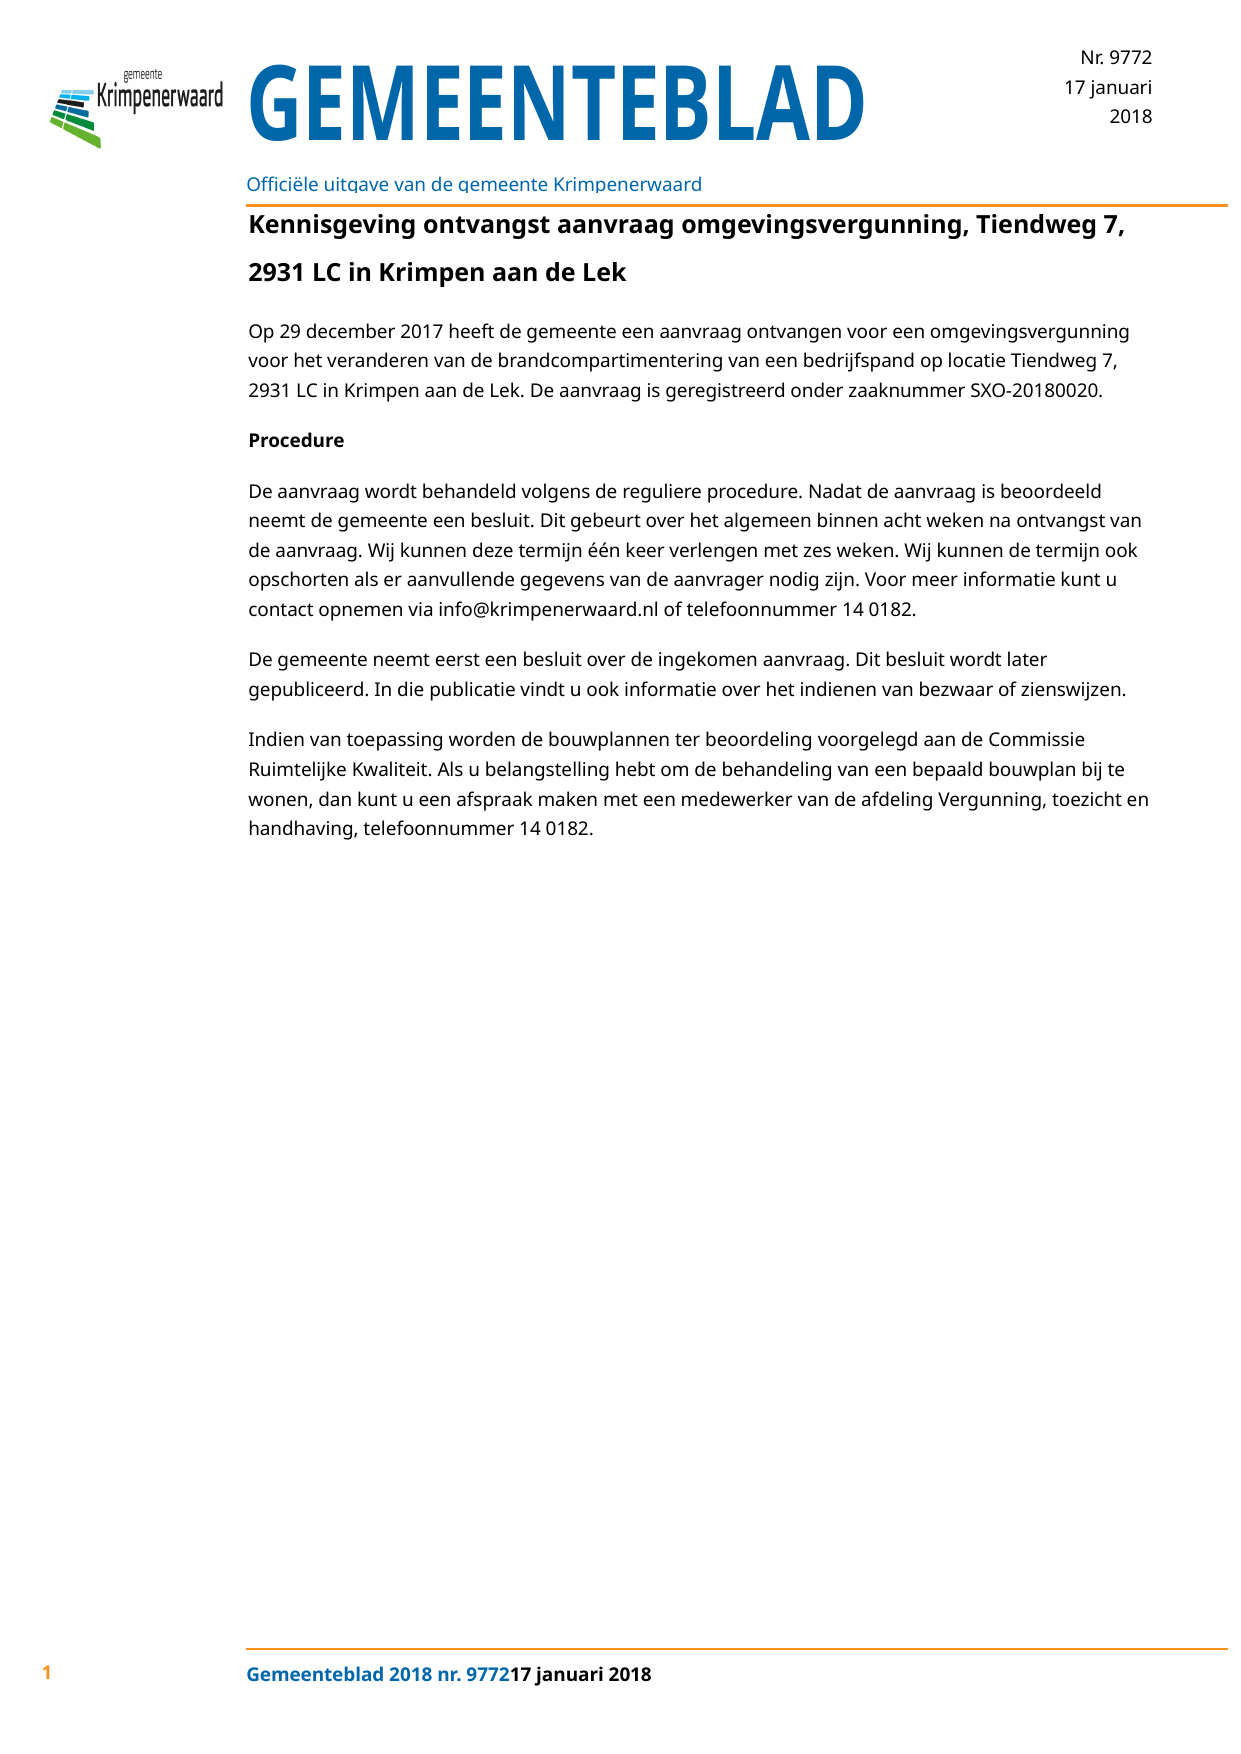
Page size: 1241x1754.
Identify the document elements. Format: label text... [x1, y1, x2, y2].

text Indien van toepassing worden de bouwplannen ter beoordeling voorgelegd aan de Commissie Ruimtelijke Kwaliteit. Als u belangstelling hebt om de behandeling van een bepaald bouwplan bij te wonen, dan kunt u een afspraak maken met een medewerker van de afdeling Vergunning, toezicht en handhaving, telefoonnummer 14 0182. [248, 727, 1152, 841]
text Op 29 december 2017 heeft de gemeente een aanvraag ontvangen voor een omgevingsvergunning voor het veranderen van de brandcompartimentering van een bedrijfspand op locatie Tiendweg 7, 2931 LC in Krimpen aan de Lek. De aanvraag is geregistreerd onder zaaknummer SXO-20180020. [248, 318, 1152, 403]
text De aanvraag wordt behandeld volgens de reguliere procedure. Nadat de aanvraag is beoordeeld neemt de gemeente een besluit. Dit gebeurt over het algemeen binnen acht weken na ontvangst van de aanvraag. Wij kunnen deze termijn één keer verlengen met zes weken. Wij kunnen de termijn ook opschorten als er aanvullende gegevens van de aanvrager nodig zijn. Voor meer informatie kunt u contact opnemen via info@krimpenerwaard.nl of telefoonnummer 14 0182. [248, 478, 1152, 622]
text De gemeente neemt eerst een besluit over de ingekomen aanvraag. Dit besluit wordt later gepubliceerd. In die publicatie vindt u ook informatie over het indienen van bezwaar of zienswijzen. [248, 647, 1152, 702]
text Kennisgeving ontvangst aanvraag omgevingsvergunning, Tiendweg 7, 2931 LC in Krimpen aan de Lek [248, 207, 1152, 288]
text Procedure [248, 427, 1152, 453]
picture [41, 47, 231, 172]
